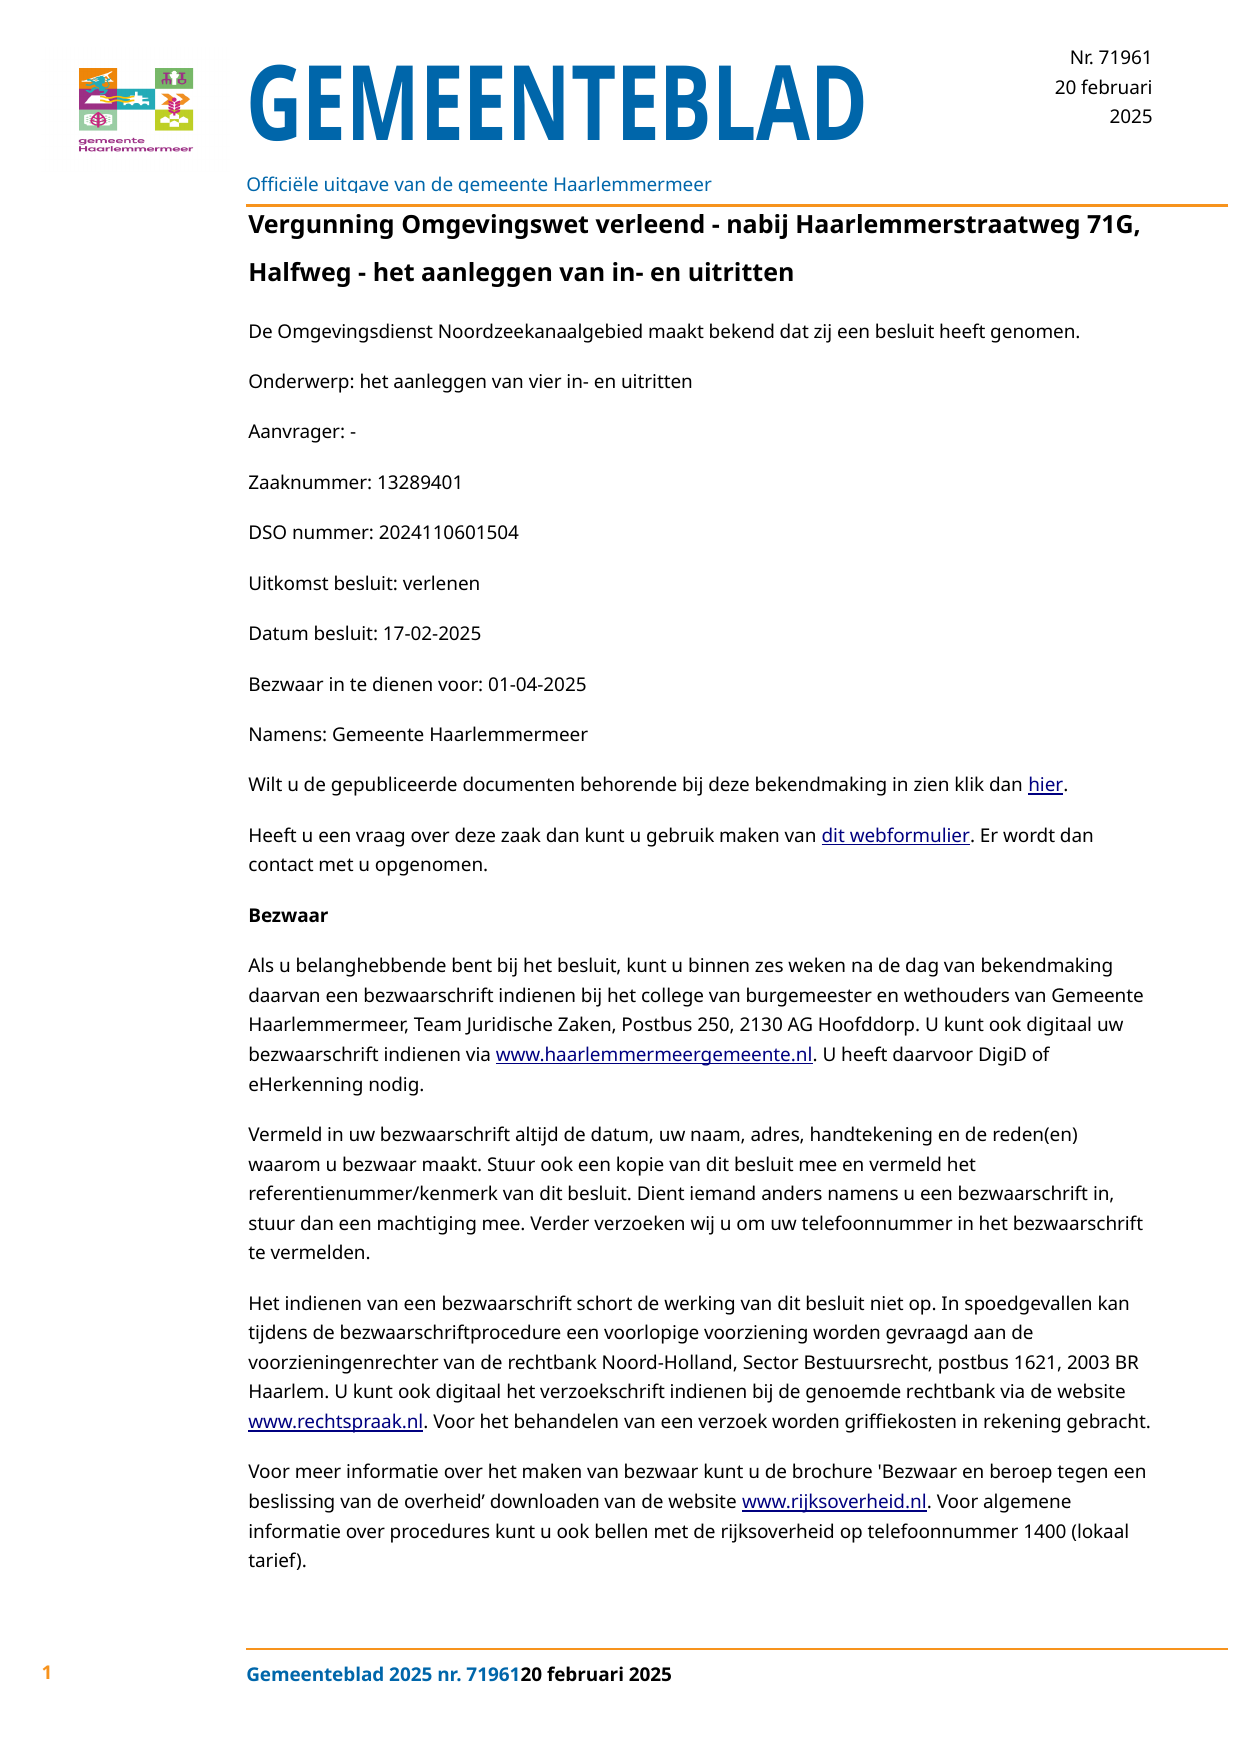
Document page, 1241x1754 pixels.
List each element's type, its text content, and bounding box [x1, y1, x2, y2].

text Zaaknummer: 13289401 [248, 469, 1152, 495]
text De Omgevingsdienst Noordzeekanaalgebied maakt bekend dat zij een besluit heeft genomen. [248, 318, 1152, 344]
text Vermeld in uw bezwaarschrift altijd de datum, uw naam, adres, handtekening en de reden(en) waarom u bezwaar maakt. Stuur ook een kopie van dit besluit mee en vermeld het referentienummer/kenmerk van dit besluit. Dient iemand anders namens u een bezwaarschrift in, stuur dan een machtiging mee. Verder verzoeken wij u om uw telefoonnummer in het bezwaarschrift te vermelden. [248, 1121, 1152, 1265]
text Heeft u een vraag over deze zaak dan kunt u gebruik maken van dit webformulier. Er wordt dan contact met u opgenomen. [248, 822, 1152, 877]
text Bezwaar [248, 902, 1152, 928]
picture [41, 47, 231, 172]
text Uitkomst besluit: verlenen [248, 570, 1152, 596]
text Voor meer informatie over het maken van bezwaar kunt u de brochure 'Bezwaar en beroep tegen een beslissing van de overheid’ downloaden van de website www.rijksoverheid.nl. Voor algemene informatie over procedures kunt u ook bellen met de rijksoverheid op telefoonnummer 1400 (lokaal tarief). [248, 1459, 1152, 1573]
text DSO nummer: 2024110601504 [248, 519, 1152, 545]
text Aanvrager: - [248, 419, 1152, 444]
text Onderwerp: het aanleggen van vier in- en uitritten [248, 368, 1152, 394]
text Als u belanghebbende bent bij het besluit, kunt u binnen zes weken na de dag van bekendmaking daarvan een bezwaarschrift indienen bij het college van burgemeester en wethouders van Gemeente Haarlemmermeer, Team Juridische Zaken, Postbus 250, 2130 AG Hoofddorp. U kunt ook digitaal uw bezwaarschrift indienen via www.haarlemmermeergemeente.nl. U heeft daarvoor DigiD of eHerkenning nodig. [248, 952, 1152, 1097]
text Namens: Gemeente Haarlemmermeer [248, 721, 1152, 747]
text Het indienen van een bezwaarschrift schort de werking van dit besluit niet op. In spoedgevallen kan tijdens de bezwaarschriftprocedure een voorlopige voorziening worden gevraagd aan de voorzieningenrechter van de rechtbank Noord-Holland, Sector Bestuursrecht, postbus 1621, 2003 BR Haarlem. U kunt ook digitaal het verzoekschrift indienen bij de genoemde rechtbank via de website www.rechtspraak.nl. Voor het behandelen van een verzoek worden griffiekosten in rekening gebracht. [248, 1290, 1152, 1434]
text Vergunning Omgevingswet verleend - nabij Haarlemmerstraatweg 71G, Halfweg - het aanleggen van in- en uitritten [248, 207, 1152, 288]
text Bezwaar in te dienen voor: 01-04-2025 [248, 671, 1152, 697]
text Datum besluit: 17-02-2025 [248, 620, 1152, 646]
text Wilt u de gepubliceerde documenten behorende bij deze bekendmaking in zien klik dan hier. [248, 772, 1152, 797]
